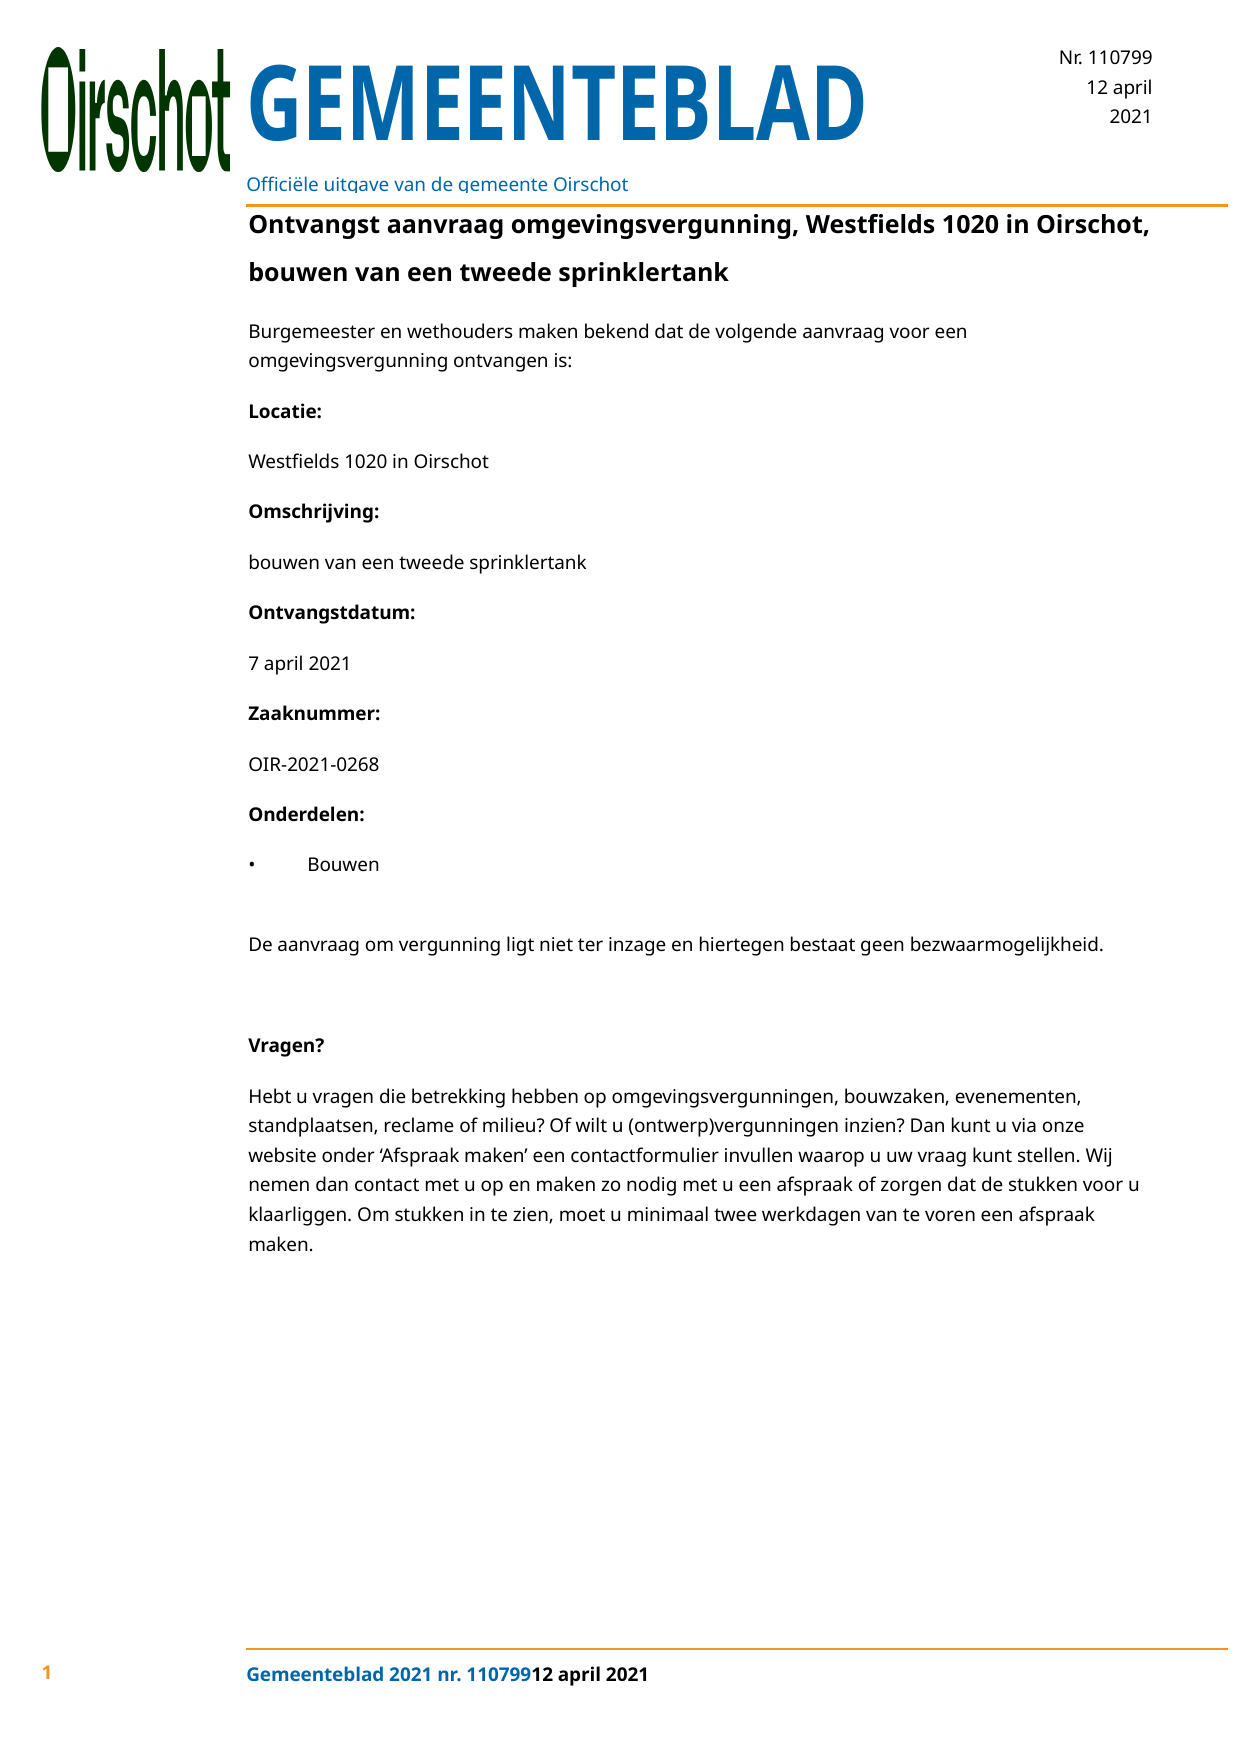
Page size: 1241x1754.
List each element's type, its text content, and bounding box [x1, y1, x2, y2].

text Zaaknummer: [248, 700, 1152, 726]
text Burgemeester en wethouders maken bekend dat de volgende aanvraag voor een omgevingsvergunning ontvangen is: [248, 318, 1152, 373]
text Vragen? [248, 1032, 1152, 1058]
list Bouwen [248, 852, 1152, 877]
text Locatie: [248, 398, 1152, 424]
text Ontvangst aanvraag omgevingsvergunning, Westfields 1020 in Oirschot, bouwen van een tweede sprinklertank [248, 207, 1152, 288]
text OIR-2021-0268 [248, 751, 1152, 777]
picture [41, 47, 231, 172]
text De aanvraag om vergunning ligt niet ter inzage en hiertegen bestaat geen bezwaarmogelijkheid. [248, 932, 1152, 957]
text Onderdelen: [248, 801, 1152, 827]
text 7 april 2021 [248, 650, 1152, 676]
text Ontvangstdatum: [248, 599, 1152, 625]
text Westfields 1020 in Oirschot [248, 448, 1152, 474]
text bouwen van een tweede sprinklertank [248, 549, 1152, 575]
text Omschrijving: [248, 499, 1152, 524]
text Hebt u vragen die betrekking hebben op omgevingsvergunningen, bouwzaken, evenementen, standplaatsen, reclame of milieu? Of wilt u (ontwerp)vergunningen inzien? Dan kunt u via onze website onder ‘Afspraak maken’ een contactformulier invullen waarop u uw vraag kunt stellen. Wij nemen dan contact met u op en maken zo nodig met u een afspraak of zorgen dat de stukken voor u klaarliggen. Om stukken in te zien, moet u minimaal twee werkdagen van te voren een afspraak maken. [248, 1083, 1152, 1257]
